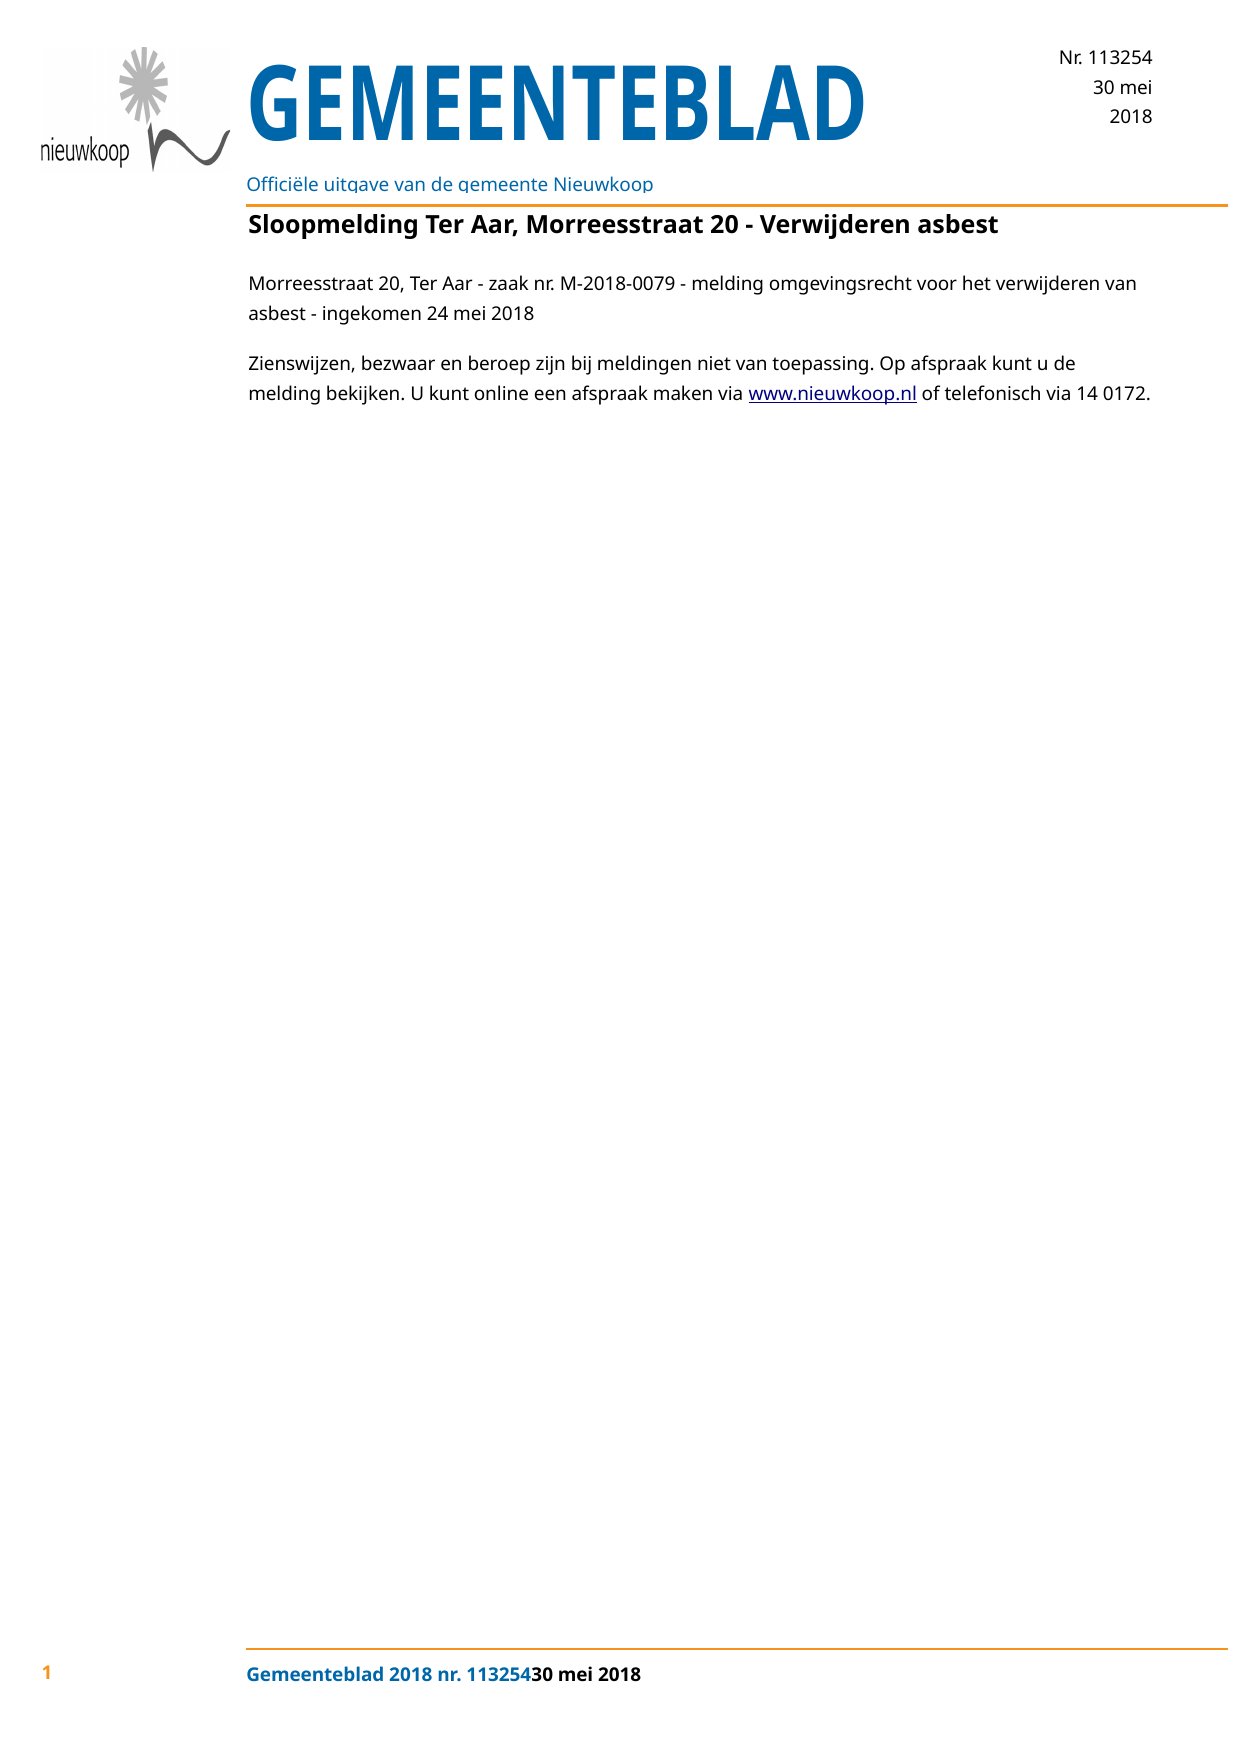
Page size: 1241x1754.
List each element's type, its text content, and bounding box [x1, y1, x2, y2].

picture [41, 47, 231, 172]
text Morreesstraat 20, Ter Aar - zaak nr. M-2018-0079 - melding omgevingsrecht voor het verwijderen van asbest - ingekomen 24 mei 2018 [248, 270, 1152, 326]
text Zienswijzen, bezwaar en beroep zijn bij meldingen niet van toepassing. Op afspraak kunt u de melding bekijken. U kunt online een afspraak maken via www.nieuwkoop.nl of telefonisch via 14 0172. [248, 350, 1152, 406]
text Sloopmelding Ter Aar, Morreesstraat 20 - Verwijderen asbest [248, 207, 1152, 241]
